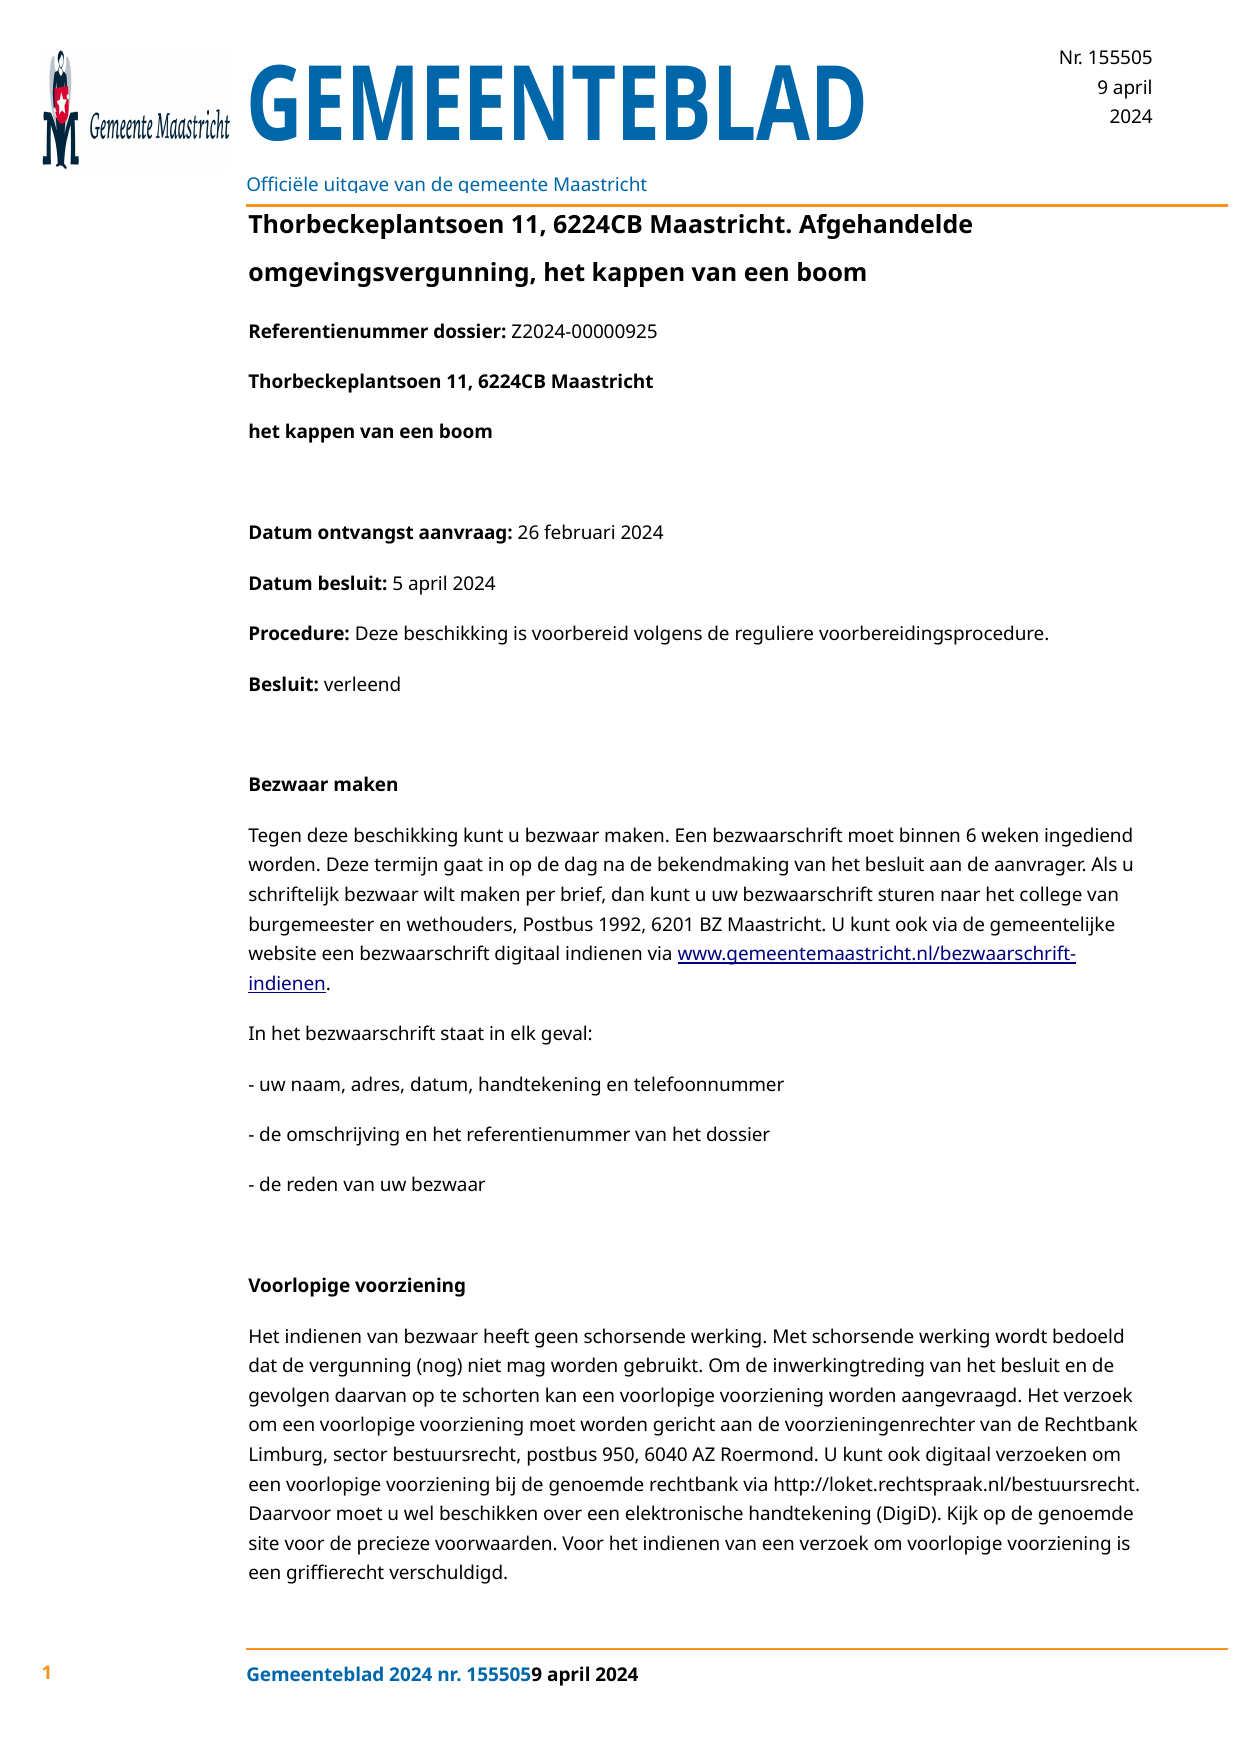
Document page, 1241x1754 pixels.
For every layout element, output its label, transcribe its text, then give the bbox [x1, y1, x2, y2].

text Datum besluit: 5 april 2024 [248, 570, 1152, 596]
text Bezwaar maken [248, 772, 1152, 797]
text - de reden van uw bezwaar [248, 1172, 1152, 1197]
text Besluit: verleend [248, 671, 1152, 697]
text het kappen van een boom [248, 419, 1152, 444]
text Thorbeckeplantsoen 11, 6224CB Maastricht. Afgehandelde omgevingsvergunning, het kappen van een boom [248, 207, 1152, 288]
text Thorbeckeplantsoen 11, 6224CB Maastricht [248, 368, 1152, 394]
text - uw naam, adres, datum, handtekening en telefoonnummer [248, 1071, 1152, 1097]
text Referentienummer dossier: Z2024-00000925 [248, 318, 1152, 344]
text Voorlopige voorziening [248, 1272, 1152, 1298]
text In het bezwaarschrift staat in elk geval: [248, 1020, 1152, 1046]
text - de omschrijving en het referentienummer van het dossier [248, 1121, 1152, 1147]
text Datum ontvangst aanvraag: 26 februari 2024 [248, 519, 1152, 545]
picture [41, 47, 231, 172]
text Tegen deze beschikking kunt u bezwaar maken. Een bezwaarschrift moet binnen 6 weken ingediend worden. Deze termijn gaat in op de dag na de bekendmaking van het besluit aan de aanvrager. Als u schriftelijk bezwaar wilt maken per brief, dan kunt u uw bezwaarschrift sturen naar het college van burgemeester en wethouders, Postbus 1992, 6201 BZ Maastricht. U kunt ook via de gemeentelijke website een bezwaarschrift digitaal indienen via www.gemeentemaastricht.nl/bezwaarschrift-indienen. [248, 822, 1152, 996]
text Het indienen van bezwaar heeft geen schorsende werking. Met schorsende werking wordt bedoeld dat de vergunning (nog) niet mag worden gebruikt. Om de inwerkingtreding van het besluit en de gevolgen daarvan op te schorten kan een voorlopige voorziening worden aangevraagd. Het verzoek om een voorlopige voorziening moet worden gericht aan de voorzieningenrechter van de Rechtbank Limburg, sector bestuursrecht, postbus 950, 6040 AZ Roermond. U kunt ook digitaal verzoeken om een voorlopige voorziening bij de genoemde rechtbank via http://loket.rechtspraak.nl/bestuursrecht. Daarvoor moet u wel beschikken over een elektronische handtekening (DigiD). Kijk op de genoemde site voor de precieze voorwaarden. Voor het indienen van een verzoek om voorlopige voorziening is een griffierecht verschuldigd. [248, 1323, 1152, 1585]
text Procedure: Deze beschikking is voorbereid volgens de reguliere voorbereidingsprocedure. [248, 620, 1152, 646]
